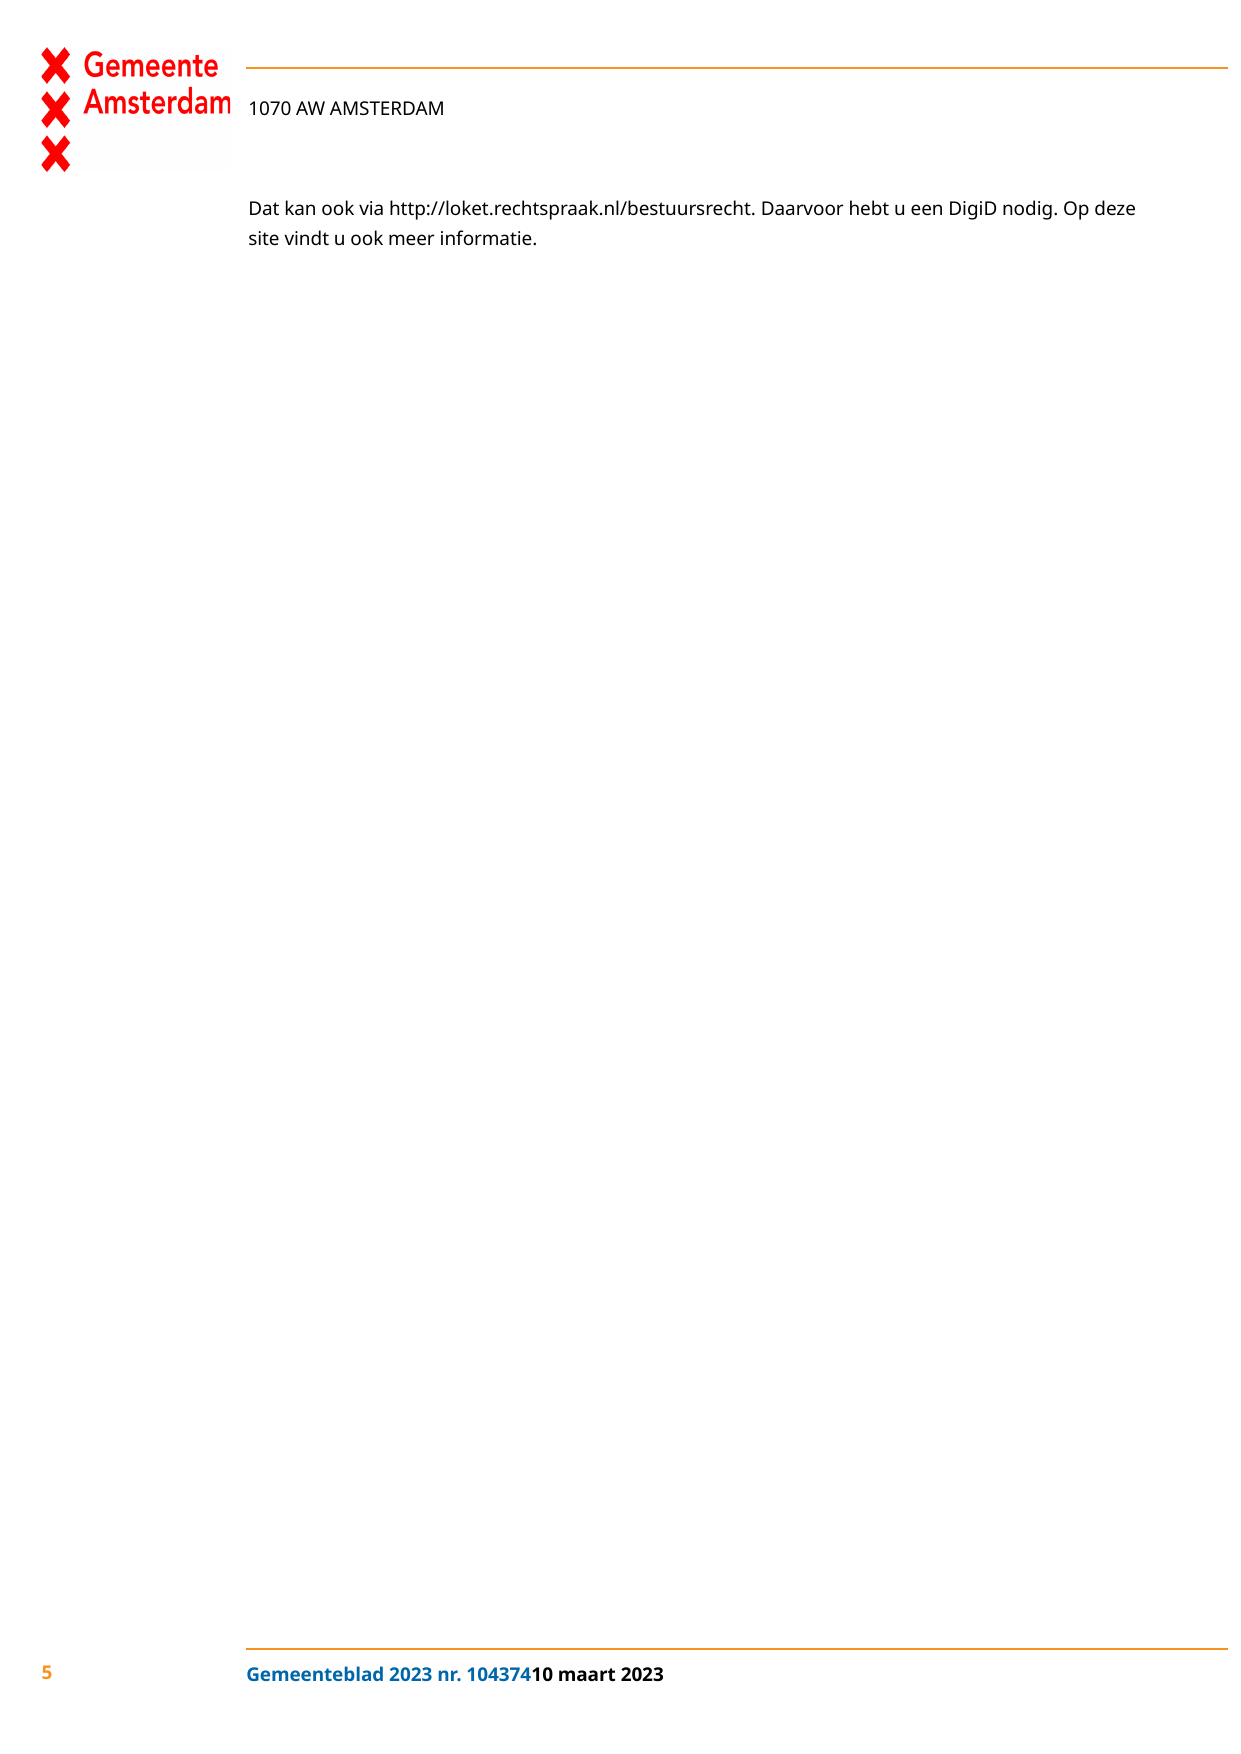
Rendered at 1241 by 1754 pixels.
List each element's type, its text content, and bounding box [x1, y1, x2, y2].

picture [41, 47, 231, 172]
text 1070 AW AMSTERDAM [248, 95, 1152, 121]
text Dat kan ook via http://loket.rechtspraak.nl/bestuursrecht. Daarvoor hebt u een DigiD nodig. Op deze site vindt u ook meer informatie. [248, 196, 1152, 251]
